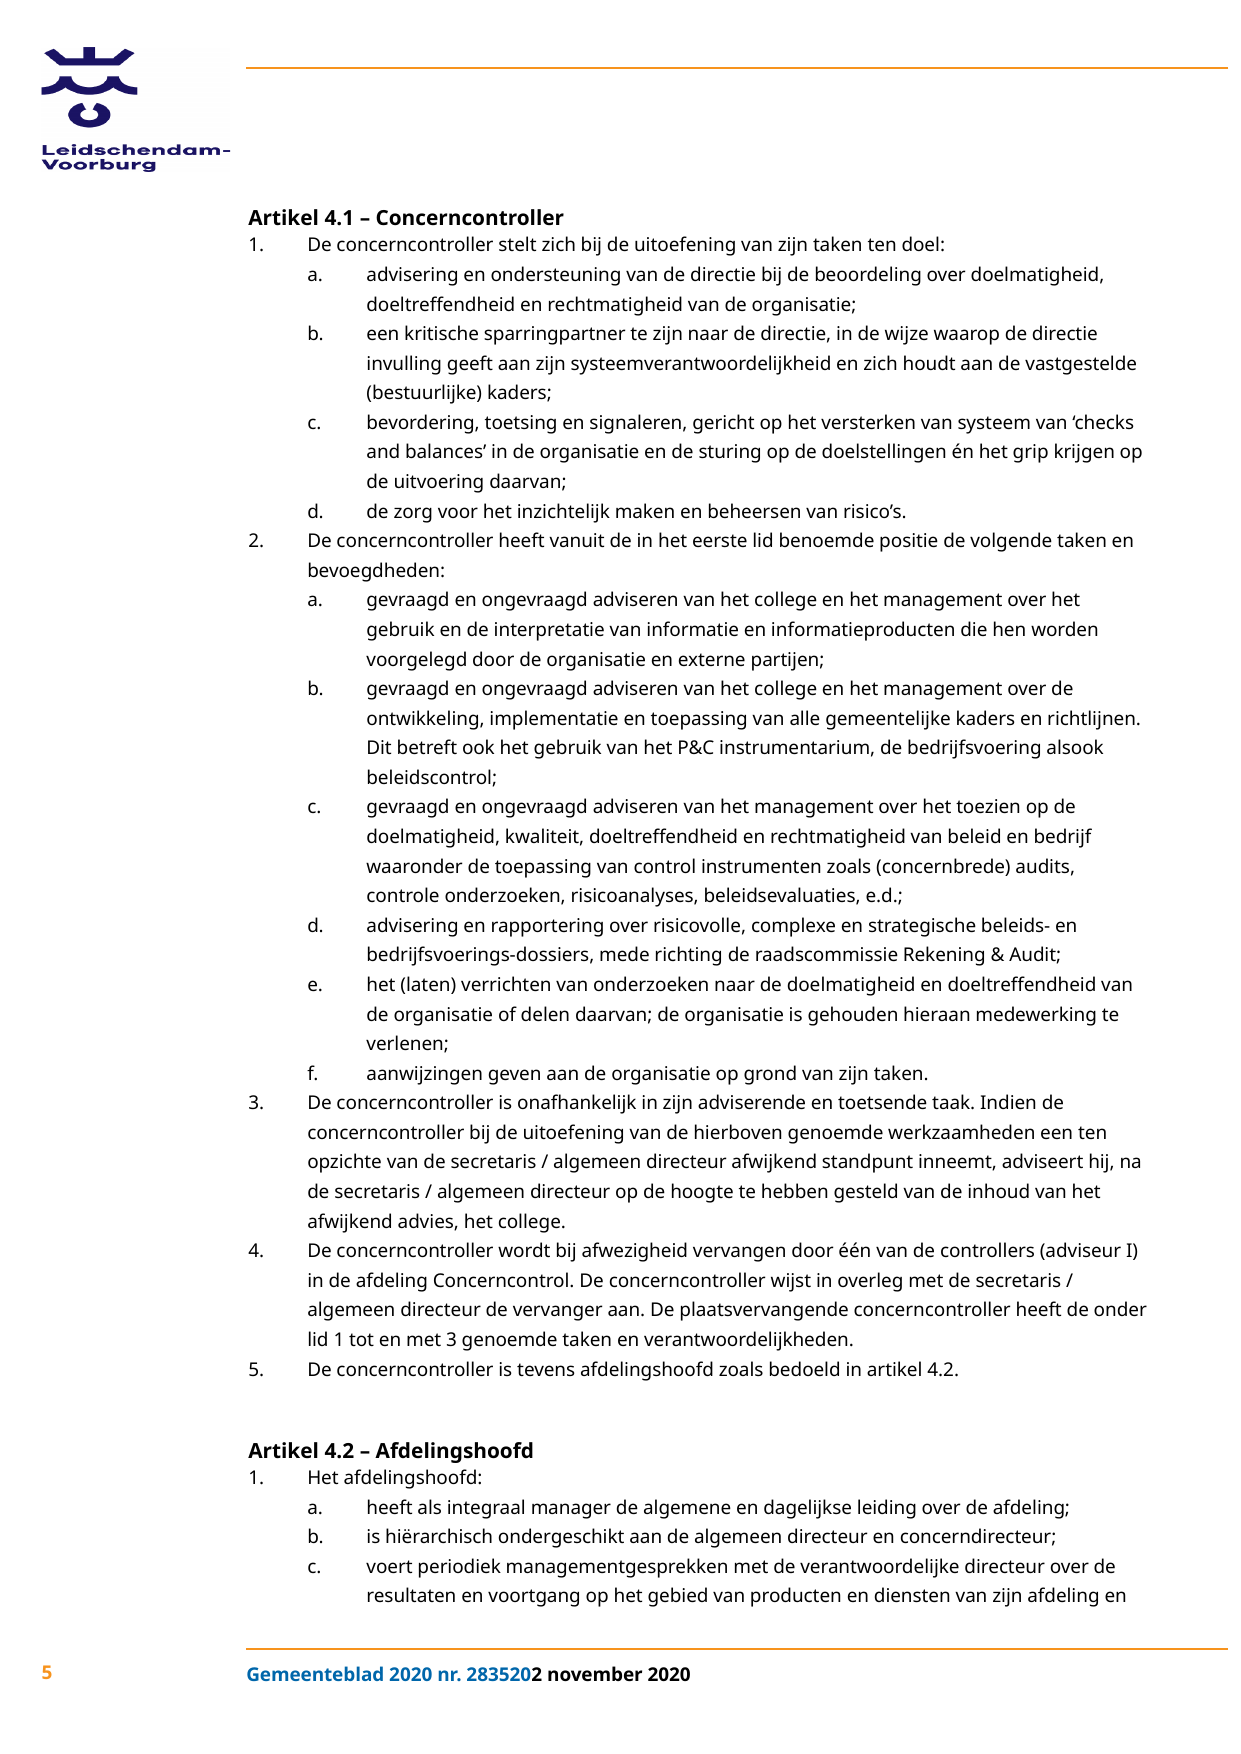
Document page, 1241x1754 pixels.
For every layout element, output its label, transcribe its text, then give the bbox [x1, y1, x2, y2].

list de zorg voor het inzichtelijk maken en beheersen van risico’s. [307, 498, 1152, 524]
list gevraagd en ongevraagd adviseren van het college en het management over de ontwikkeling, implementatie en toepassing van alle gemeentelijke kaders en richtlijnen. Dit betreft ook het gebruik van het P&C instrumentarium, de bedrijfsvoering alsook beleidscontrol; [307, 675, 1152, 790]
list De concerncontroller stelt zich bij de uitoefening van zijn taken ten doel: [248, 232, 1152, 257]
list De concerncontroller is tevens afdelingshoofd zoals bedoeld in artikel 4.2. [248, 1356, 1152, 1382]
picture [41, 47, 231, 172]
list De concerncontroller heeft vanuit de in het eerste lid benoemde positie de volgende taken en bevoegdheden: [248, 527, 1152, 583]
list is hiërarchisch ondergeschikt aan de algemeen directeur en concerndirecteur; [307, 1523, 1152, 1549]
list gevraagd en ongevraagd adviseren van het management over het toezien op de doelmatigheid, kwaliteit, doeltreffendheid en rechtmatigheid van beleid en bedrijf waaronder de toepassing van control instrumenten zoals (concernbrede) audits, controle onderzoeken, risicoanalyses, beleidsevaluaties, e.d.; [307, 794, 1152, 908]
list een kritische sparringpartner te zijn naar de directie, in de wijze waarop de directie invulling geeft aan zijn systeemverantwoordelijkheid en zich houdt aan de vastgestelde (bestuurlijke) kaders; [307, 320, 1152, 405]
list De concerncontroller is onafhankelijk in zijn adviserende en toetsende taak. Indien de concerncontroller bij de uitoefening van de hierboven genoemde werkzaamheden een ten opzichte van de secretaris / algemeen directeur afwijkend standpunt inneemt, adviseert hij, na de secretaris / algemeen directeur op de hoogte te hebben gesteld van de inhoud van het afwijkend advies, het college. [248, 1089, 1152, 1234]
list het (laten) verrichten van onderzoeken naar de doelmatigheid en doeltreffendheid van de organisatie of delen daarvan; de organisatie is gehouden hieraan medewerking te verlenen; [307, 971, 1152, 1056]
list De concerncontroller wordt bij afwezigheid vervangen door één van de controllers (adviseur I) in de afdeling Concerncontrol. De concerncontroller wijst in overleg met de secretaris / algemeen directeur de vervanger aan. De plaatsvervangende concerncontroller heeft de onder lid 1 tot en met 3 genoemde taken en verantwoordelijkheden. [248, 1237, 1152, 1352]
list Het afdelingshoofd: [248, 1464, 1152, 1490]
list voert periodiek managementgesprekken met de verantwoordelijke directeur over de resultaten en voortgang op het gebied van producten en diensten van zijn afdeling en [307, 1553, 1152, 1608]
list advisering en rapportering over risicovolle, complexe en strategische beleids- en bedrijfsvoerings-dossiers, mede richting de raadscommissie Rekening & Audit; [307, 912, 1152, 967]
text Artikel 4.2 – Afdelingshoofd [248, 1436, 1152, 1464]
list aanwijzingen geven aan de organisatie op grond van zijn taken. [307, 1060, 1152, 1086]
list bevordering, toetsing en signaleren, gericht op het versterken van systeem van ‘checks and balances’ in de organisatie en de sturing op de doelstellingen én het grip krijgen op de uitvoering daarvan; [307, 409, 1152, 494]
list advisering en ondersteuning van de directie bij de beoordeling over doelmatigheid, doeltreffendheid en rechtmatigheid van de organisatie; [307, 261, 1152, 317]
list heeft als integraal manager de algemene en dagelijkse leiding over de afdeling; [307, 1494, 1152, 1519]
list gevraagd en ongevraagd adviseren van het college en het management over het gebruik en de interpretatie van informatie en informatieproducten die hen worden voorgelegd door de organisatie en externe partijen; [307, 587, 1152, 672]
text Artikel 4.1 – Concerncontroller [248, 203, 1152, 232]
